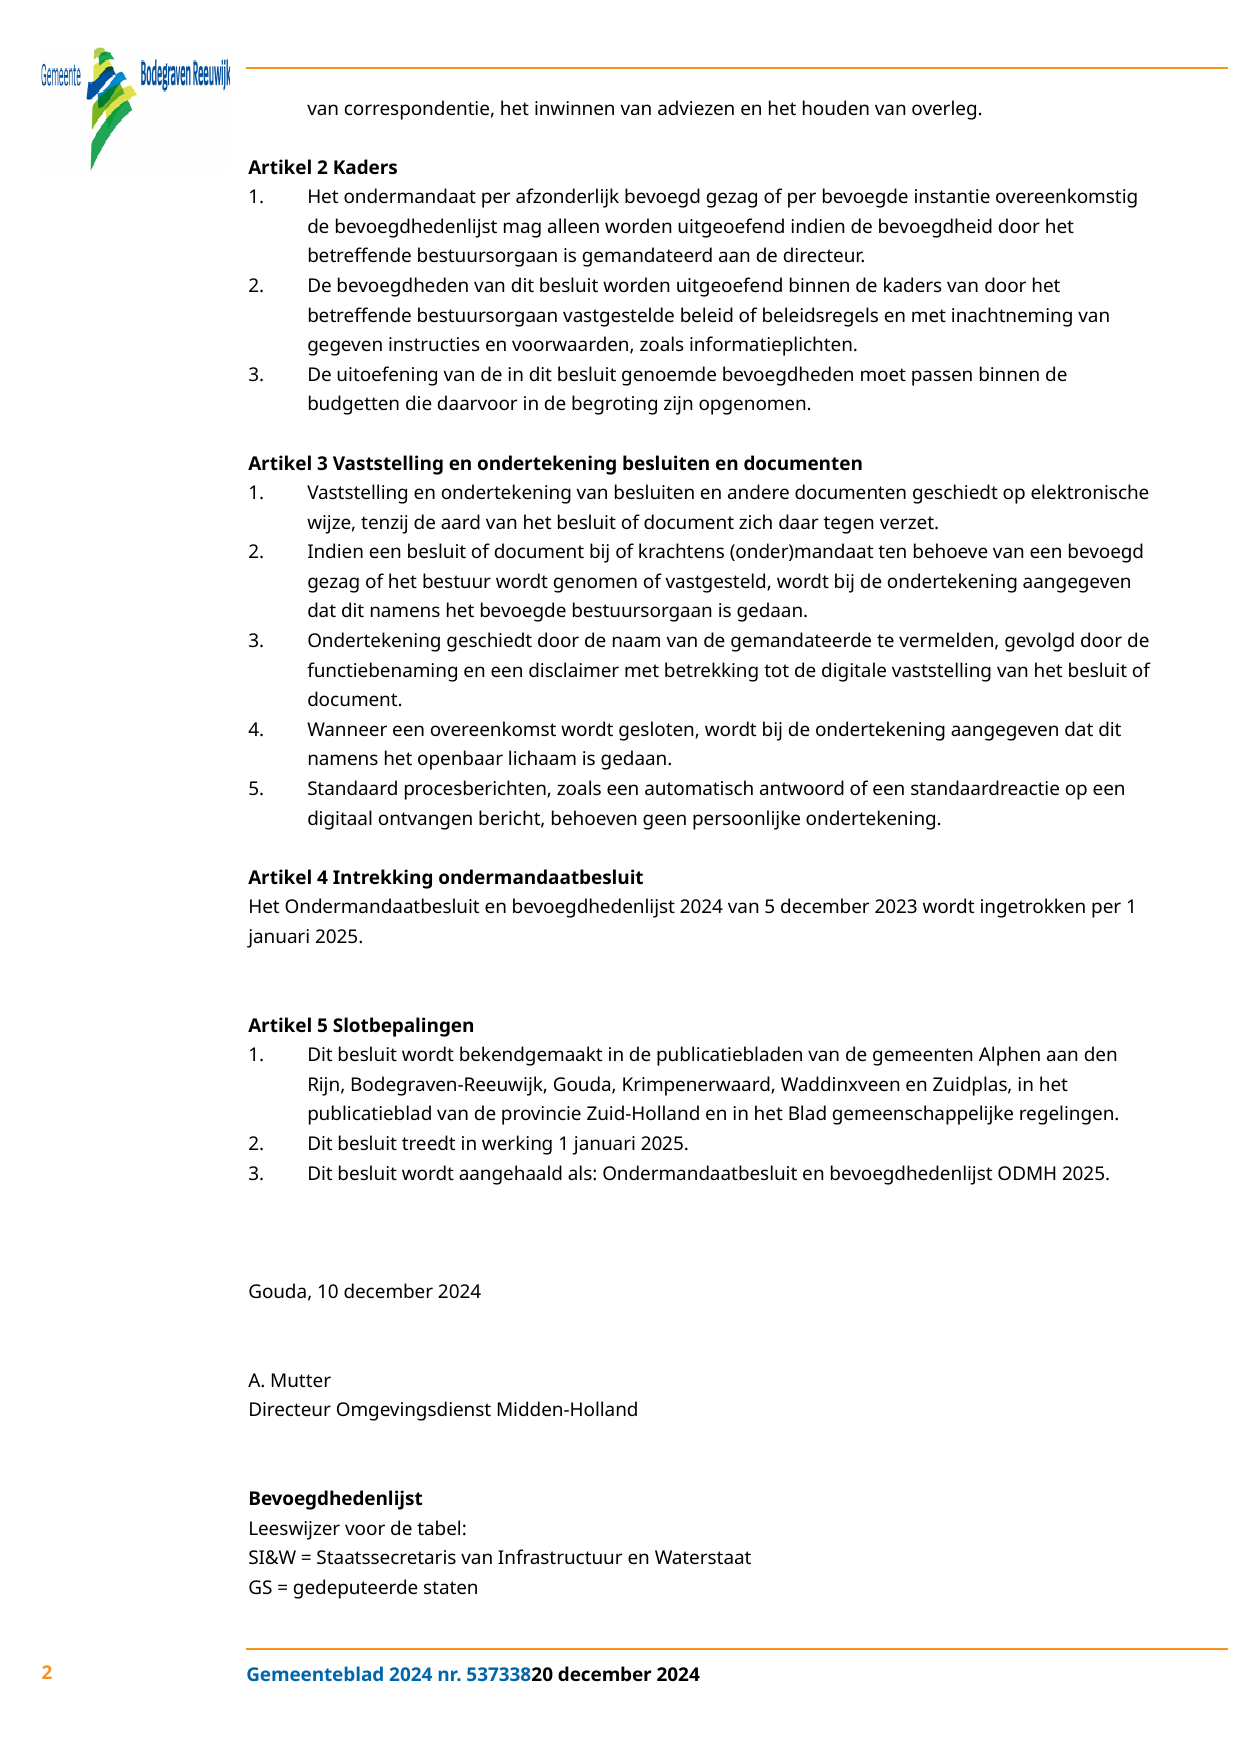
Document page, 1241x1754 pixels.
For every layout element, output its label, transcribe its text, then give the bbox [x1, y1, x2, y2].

text Artikel 4 Intrekking ondermandaatbesluit [248, 864, 1152, 890]
text Directeur Omgevingsdienst Midden-Holland [248, 1396, 1152, 1422]
list Dit besluit treedt in werking 1 januari 2025. [248, 1130, 1152, 1156]
text Gouda, 10 december 2024 [248, 1278, 1152, 1304]
text Artikel 2 Kaders [248, 154, 1152, 180]
text Het Ondermandaatbesluit en bevoegdhedenlijst 2024 van 5 december 2023 wordt ingetrokken per 1 januari 2025. [248, 893, 1152, 949]
list De bevoegdheden van dit besluit worden uitgeoefend binnen de kaders van door het betreffende bestuursorgaan vastgestelde beleid of beleidsregels en met inachtneming van gegeven instructies en voorwaarden, zoals informatieplichten. [248, 272, 1152, 357]
text Artikel 5 Slotbepalingen [248, 1012, 1152, 1038]
list Vaststelling en ondertekening van besluiten en andere documenten geschiedt op elektronische wijze, tenzij de aard van het besluit of document zich daar tegen verzet. [248, 479, 1152, 535]
list Dit besluit wordt bekendgemaakt in de publicatiebladen van de gemeenten Alphen aan den Rijn, Bodegraven-Reeuwijk, Gouda, Krimpenerwaard, Waddinxveen en Zuidplas, in het publicatieblad van de provincie Zuid-Holland en in het Blad gemeenschappelijke regelingen. [248, 1041, 1152, 1126]
text Bevoegdhedenlijst [248, 1485, 1152, 1511]
text GS = gedeputeerde staten [248, 1574, 1152, 1600]
list Indien een besluit of document bij of krachtens (onder)mandaat ten behoeve van een bevoegd gezag of het bestuur wordt genomen of vastgesteld, wordt bij de ondertekening aangegeven dat dit namens het bevoegde bestuursorgaan is gedaan. [248, 538, 1152, 623]
list Het ondermandaat per afzonderlijk bevoegd gezag of per bevoegde instantie overeenkomstig de bevoegdhedenlijst mag alleen worden uitgeoefend indien de bevoegdheid door het betreffende bestuursorgaan is gemandateerd aan de directeur. [248, 183, 1152, 268]
list Wanneer een overeenkomst wordt gesloten, wordt bij de ondertekening aangegeven dat dit namens het openbaar lichaam is gedaan. [248, 716, 1152, 771]
text SI&W = Staatssecretaris van Infrastructuur en Waterstaat [248, 1544, 1152, 1570]
text Artikel 3 Vaststelling en ondertekening besluiten en documenten [248, 450, 1152, 476]
list De uitoefening van de in dit besluit genoemde bevoegdheden moet passen binnen de budgetten die daarvoor in de begroting zijn opgenomen. [248, 361, 1152, 416]
text Leeswijzer voor de tabel: [248, 1515, 1152, 1541]
list Dit besluit wordt aangehaald als: Ondermandaatbesluit en bevoegdhedenlijst ODMH 2025. [248, 1160, 1152, 1186]
list Ondertekening geschiedt door de naam van de gemandateerde te vermelden, gevolgd door de functiebenaming en een disclaimer met betrekking tot de digitale vaststelling van het besluit of document. [248, 627, 1152, 712]
list Standaard procesberichten, zoals een automatisch antwoord of een standaardreactie op een digitaal ontvangen bericht, behoeven geen persoonlijke ondertekening. [248, 775, 1152, 831]
list van correspondentie, het inwinnen van adviezen en het houden van overleg. [248, 95, 1152, 121]
picture [41, 47, 231, 172]
text A. Mutter [248, 1367, 1152, 1393]
